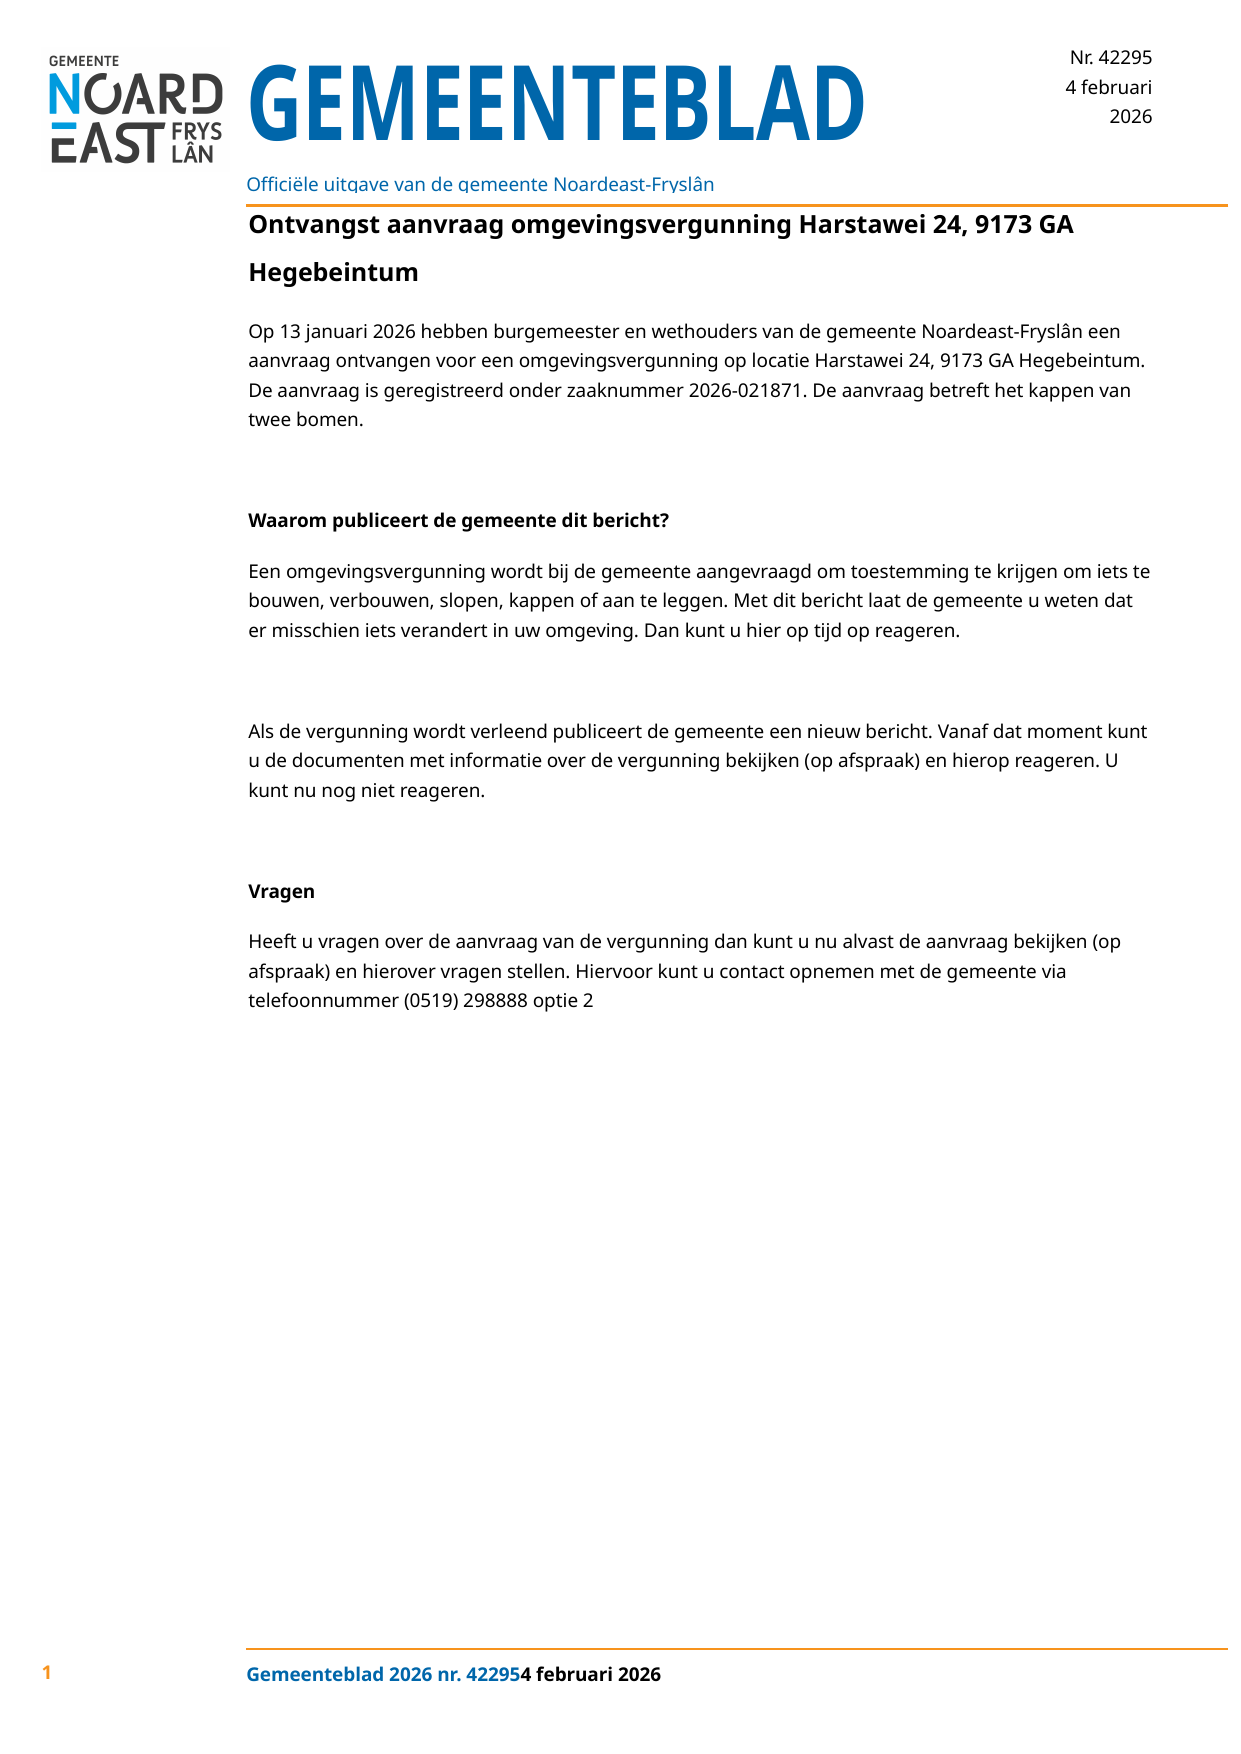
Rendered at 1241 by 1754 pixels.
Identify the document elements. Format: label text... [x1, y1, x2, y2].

text Op 13 januari 2026 hebben burgemeester en wethouders van de gemeente Noardeast-Fryslân een aanvraag ontvangen voor een omgevingsvergunning op locatie Harstawei 24, 9173 GA Hegebeintum. De aanvraag is geregistreerd onder zaaknummer 2026-021871. De aanvraag betreft het kappen van twee bomen. [248, 318, 1152, 432]
picture [41, 47, 231, 172]
text Ontvangst aanvraag omgevingsvergunning Harstawei 24, 9173 GA Hegebeintum [248, 207, 1152, 288]
text Als de vergunning wordt verleend publiceert de gemeente een nieuw bericht. Vanaf dat moment kunt u de documenten met informatie over de vergunning bekijken (op afspraak) en hierop reageren. U kunt nu nog niet reageren. [248, 718, 1152, 803]
text Heeft u vragen over de aanvraag van de vergunning dan kunt u nu alvast de aanvraag bekijken (op afspraak) en hierover vragen stellen. Hiervoor kunt u contact opnemen met de gemeente via telefoonnummer (0519) 298888 optie 2 [248, 928, 1152, 1013]
text Vragen [248, 878, 1152, 904]
text Waarom publiceert de gemeente dit bericht? [248, 507, 1152, 533]
text Een omgevingsvergunning wordt bij de gemeente aangevraagd om toestemming te krijgen om iets te bouwen, verbouwen, slopen, kappen of aan te leggen. Met dit bericht laat de gemeente u weten dat er misschien iets verandert in uw omgeving. Dan kunt u hier op tijd op reageren. [248, 558, 1152, 643]
